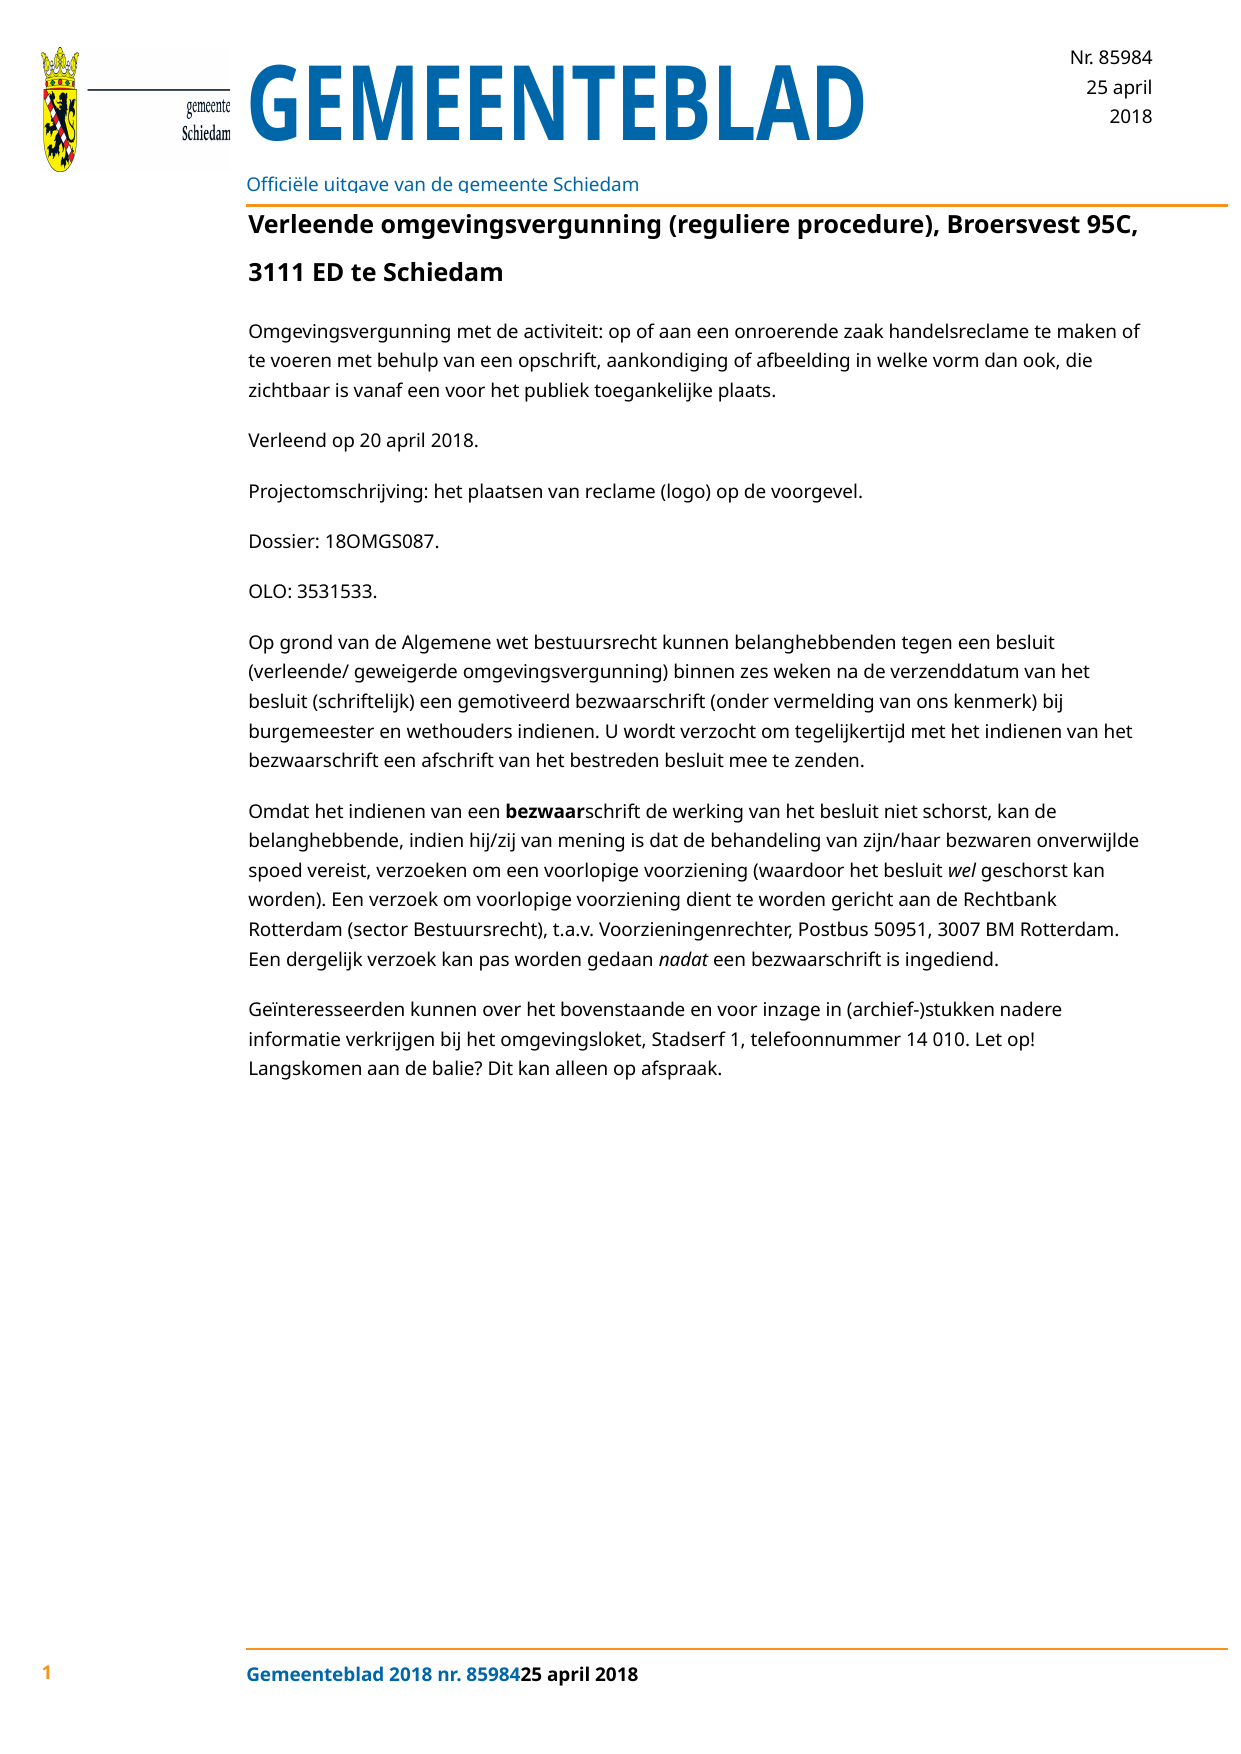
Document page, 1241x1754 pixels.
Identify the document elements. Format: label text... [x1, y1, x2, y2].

picture [41, 47, 231, 172]
text Verleend op 20 april 2018. [248, 427, 1152, 453]
text Omdat het indienen van een bezwaarschrift de werking van het besluit niet schorst, kan de belanghebbende, indien hij/zij van mening is dat de behandeling van zijn/haar bezwaren onverwijlde spoed vereist, verzoeken om een voorlopige voorziening (waardoor het besluit wel geschorst kan worden). Een verzoek om voorlopige voorziening dient te worden gericht aan de Rechtbank Rotterdam (sector Bestuursrecht), t.a.v. Voorzieningenrechter, Postbus 50951, 3007 BM Rotterdam. Een dergelijk verzoek kan pas worden gedaan nadat een bezwaarschrift is ingediend. [248, 798, 1152, 972]
text OLO: 3531533. [248, 579, 1152, 604]
text Verleende omgevingsvergunning (reguliere procedure), Broersvest 95C, 3111 ED te Schiedam [248, 207, 1152, 288]
text Geïnteresseerden kunnen over het bovenstaande en voor inzage in (archief-)stukken nadere informatie verkrijgen bij het omgevingsloket, Stadserf 1, telefoonnummer 14 010. Let op! Langskomen aan de balie? Dit kan alleen op afspraak. [248, 996, 1152, 1081]
text Dossier: 18OMGS087. [248, 528, 1152, 554]
text Projectomschrijving: het plaatsen van reclame (logo) op de voorgevel. [248, 478, 1152, 504]
text Omgevingsvergunning met de activiteit: op of aan een onroerende zaak handelsreclame te maken of te voeren met behulp van een opschrift, aankondiging of afbeelding in welke vorm dan ook, die zichtbaar is vanaf een voor het publiek toegankelijke plaats. [248, 318, 1152, 403]
text Op grond van de Algemene wet bestuursrecht kunnen belanghebbenden tegen een besluit (verleende/ geweigerde omgevingsvergunning) binnen zes weken na de verzenddatum van het besluit (schriftelijk) een gemotiveerd bezwaarschrift (onder vermelding van ons kenmerk) bij burgemeester en wethouders indienen. U wordt verzocht om tegelijkertijd met het indienen van het bezwaarschrift een afschrift van het bestreden besluit mee te zenden. [248, 629, 1152, 773]
